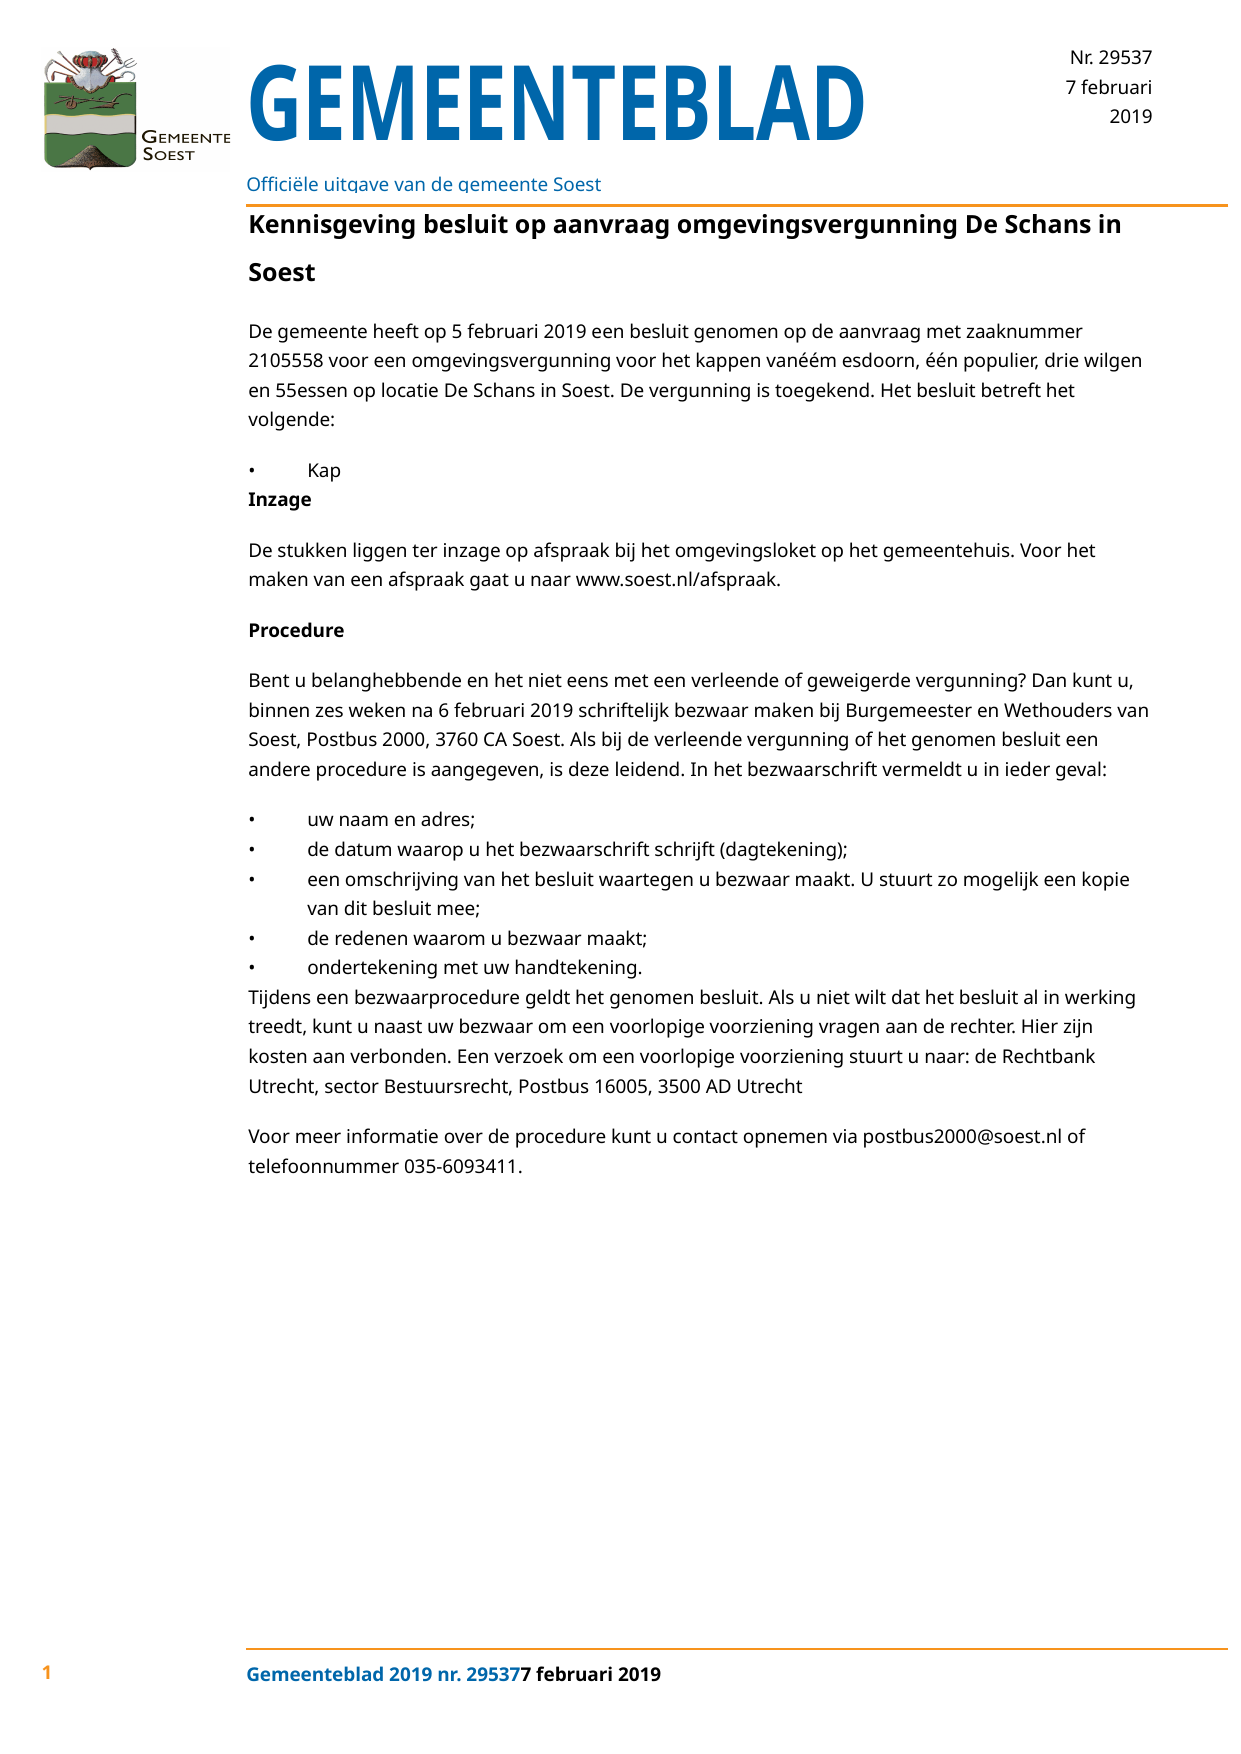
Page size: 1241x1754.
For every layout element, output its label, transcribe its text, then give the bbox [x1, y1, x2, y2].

picture [41, 47, 231, 172]
text Bent u belanghebbende en het niet eens met een verleende of geweigerde vergunning? Dan kunt u, binnen zes weken na 6 februari 2019 schriftelijk bezwaar maken bij Burgemeester en Wethouders van Soest, Postbus 2000, 3760 CA Soest. Als bij de verleende vergunning of het genomen besluit een andere procedure is aangegeven, is deze leidend. In het bezwaarschrift vermeldt u in ieder geval: [248, 667, 1152, 782]
list Kap [248, 457, 1152, 483]
text Inzage [248, 487, 1152, 512]
text Tijdens een bezwaarprocedure geldt het genomen besluit. Als u niet wilt dat het besluit al in werking treedt, kunt u naast uw bezwaar om een voorlopige voorziening vragen aan de rechter. Hier zijn kosten aan verbonden. Een verzoek om een voorlopige voorziening stuurt u naar: de Rechtbank Utrecht, sector Bestuursrecht, Postbus 16005, 3500 AD Utrecht [248, 984, 1152, 1099]
text De stukken liggen ter inzage op afspraak bij het omgevingsloket op het gemeentehuis. Voor het maken van een afspraak gaat u naar www.soest.nl/afspraak. [248, 537, 1152, 592]
list de datum waarop u het bezwaarschrift schrijft (dagtekening); [248, 836, 1152, 862]
text Kennisgeving besluit op aanvraag omgevingsvergunning De Schans in Soest [248, 207, 1152, 288]
text De gemeente heeft op 5 februari 2019 een besluit genomen op de aanvraag met zaaknummer 2105558 voor een omgevingsvergunning voor het kappen vanéém esdoorn, één populier, drie wilgen en 55essen op locatie De Schans in Soest. De vergunning is toegekend. Het besluit betreft het volgende: [248, 318, 1152, 432]
list de redenen waarom u bezwaar maakt; [248, 925, 1152, 951]
list ondertekening met uw handtekening. [248, 954, 1152, 980]
list uw naam en adres; [248, 807, 1152, 832]
list een omschrijving van het besluit waartegen u bezwaar maakt. U stuurt zo mogelijk een kopie van dit besluit mee; [248, 866, 1152, 921]
text Procedure [248, 617, 1152, 643]
text Voor meer informatie over de procedure kunt u contact opnemen via postbus2000@soest.nl of telefoonnummer 035-6093411. [248, 1123, 1152, 1179]
